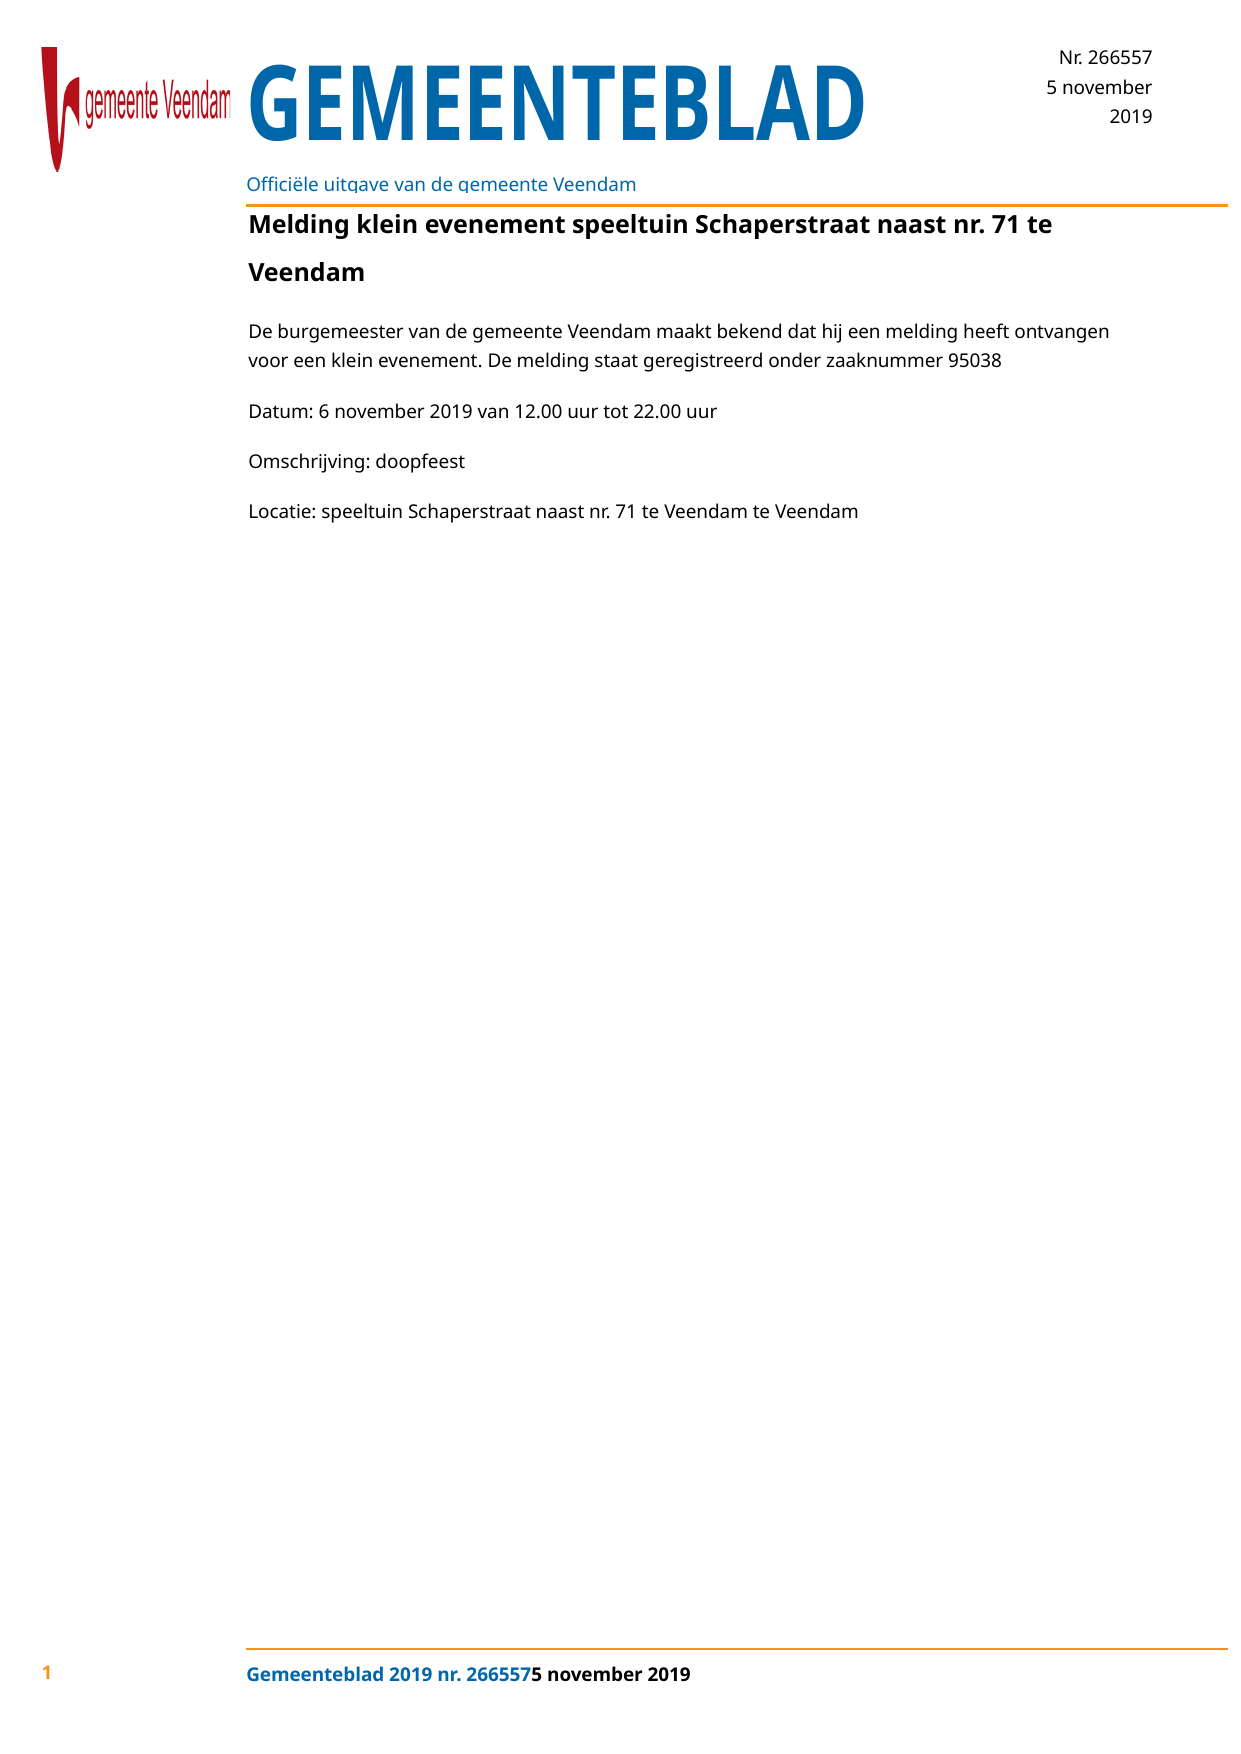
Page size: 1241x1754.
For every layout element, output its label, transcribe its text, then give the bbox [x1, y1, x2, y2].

text Melding klein evenement speeltuin Schaperstraat naast nr. 71 te Veendam [248, 207, 1152, 288]
picture [41, 47, 231, 172]
text Datum: 6 november 2019 van 12.00 uur tot 22.00 uur [248, 398, 1152, 424]
text Omschrijving: doopfeest [248, 448, 1152, 474]
text De burgemeester van de gemeente Veendam maakt bekend dat hij een melding heeft ontvangen voor een klein evenement. De melding staat geregistreerd onder zaaknummer 95038 [248, 318, 1152, 373]
text Locatie: speeltuin Schaperstraat naast nr. 71 te Veendam te Veendam [248, 499, 1152, 524]
